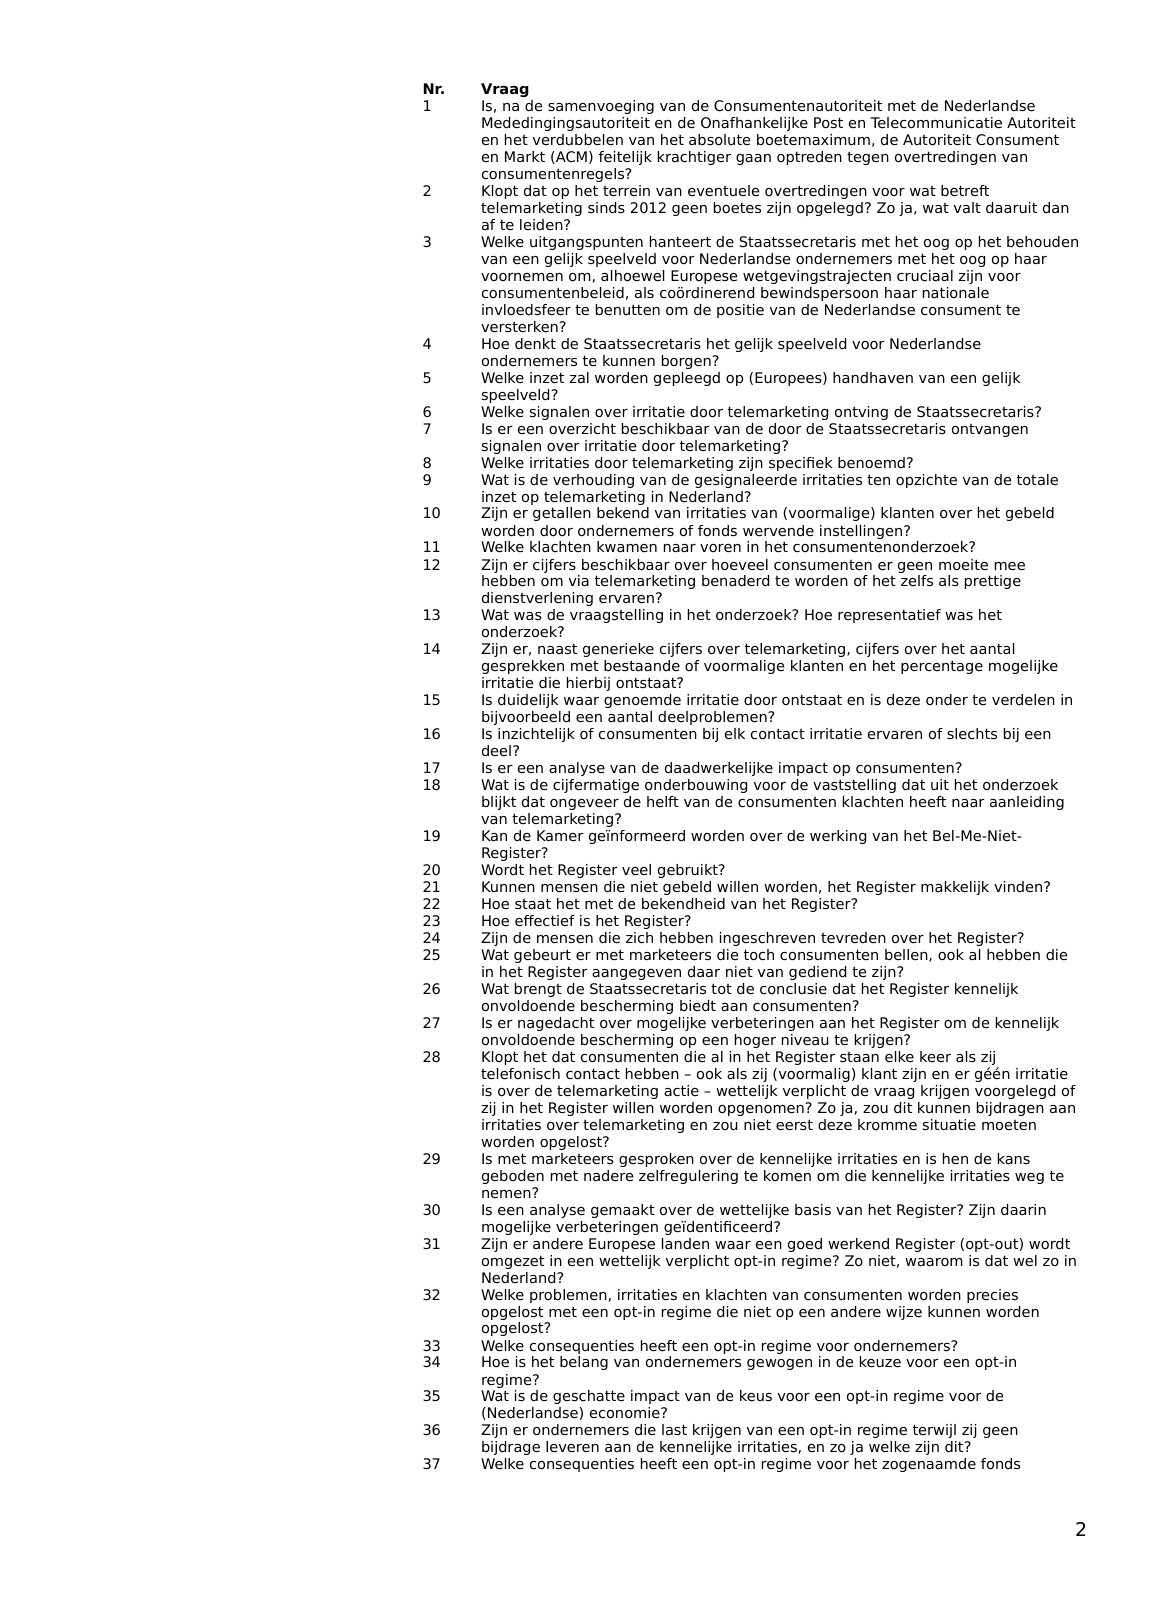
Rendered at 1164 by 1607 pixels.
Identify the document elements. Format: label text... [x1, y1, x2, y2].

table_cell 18 [422, 777, 475, 828]
table_cell 11 [422, 539, 475, 556]
table_cell Hoe is het belang van ondernemers gewogen in de keuze voor een opt-in regime? [475, 1354, 1087, 1388]
table_cell Is, na de samenvoeging van de Consumentenautoriteit met de Nederlandse Mededingingsautoriteit en de Onafhankelijke Post en Telecommunicatie Autoriteit en het verdubbelen van het absolute boetemaximum, de Autoriteit Consument en Markt (ACM) feitelijk krachtiger gaan optreden tegen overtredingen van consumentenregels? [475, 98, 1087, 183]
table_cell Welke problemen, irritaties en klachten van consumenten worden precies opgelost met een opt-in regime die niet op een andere wijze kunnen worden opgelost? [475, 1286, 1087, 1337]
table_cell Welke irritaties door telemarketing zijn specifiek benoemd? [475, 455, 1087, 471]
table_cell 32 [422, 1286, 475, 1337]
table_cell Zijn er andere Europese landen waar een goed werkend Register (opt-out) wordt omgezet in een wettelijk verplicht opt-in regime? Zo niet, waarom is dat wel zo in Nederland? [475, 1236, 1087, 1286]
table_cell 36 [422, 1422, 475, 1456]
table_cell Zijn er ondernemers die last krijgen van een opt-in regime terwijl zij geen bijdrage leveren aan de kennelijke irritaties, en zo ja welke zijn dit? [475, 1422, 1087, 1456]
table_cell 5 [422, 370, 475, 403]
table_cell Is met marketeers gesproken over de kennelijke irritaties en is hen de kans geboden met nadere zelfregulering te komen om die kennelijke irritaties weg te nemen? [475, 1151, 1087, 1202]
table_cell 6 [422, 404, 475, 421]
table_cell Is er een overzicht beschikbaar van de door de Staatssecretaris ontvangen signalen over irritatie door telemarketing? [475, 421, 1087, 454]
table_cell Wat is de geschatte impact van de keus voor een opt-in regime voor de (Nederlandse) economie? [475, 1388, 1087, 1422]
table_cell 37 [422, 1456, 475, 1473]
table_cell 17 [422, 760, 475, 777]
table_cell Zijn er, naast generieke cijfers over telemarketing, cijfers over het aantal gesprekken met bestaande of voormalige klanten en het percentage mogelijke irritatie die hierbij ontstaat? [475, 641, 1087, 692]
table_cell 19 [422, 828, 475, 862]
table_cell 22 [422, 896, 475, 913]
table_cell 14 [422, 641, 475, 692]
table_cell Wat is de cijfermatige onderbouwing voor de vaststelling dat uit het onderzoek blijkt dat ongeveer de helft van de consumenten klachten heeft naar aanleiding van telemarketing? [475, 777, 1087, 828]
table_cell Welke consequenties heeft een opt-in regime voor ondernemers? [475, 1338, 1087, 1354]
table_cell Hoe denkt de Staatssecretaris het gelijk speelveld voor Nederlandse ondernemers te kunnen borgen? [475, 336, 1087, 369]
table_cell 2 [422, 183, 475, 234]
table_cell Zijn er cijfers beschikbaar over hoeveel consumenten er geen moeite mee hebben om via telemarketing benaderd te worden of het zelfs als prettige dienstverlening ervaren? [475, 556, 1087, 607]
table_cell Wat gebeurt er met marketeers die toch consumenten bellen, ook al hebben die in het Register aangegeven daar niet van gediend te zijn? [475, 947, 1087, 981]
table_cell Wat is de verhouding van de gesignaleerde irritaties ten opzichte van de totale inzet op telemarketing in Nederland? [475, 471, 1087, 505]
table_cell Wat brengt de Staatssecretaris tot de conclusie dat het Register kennelijk onvoldoende bescherming biedt aan consumenten? [475, 981, 1087, 1015]
table_cell Is duidelijk waar genoemde irritatie door ontstaat en is deze onder te verdelen in bijvoorbeeld een aantal deelproblemen? [475, 692, 1087, 726]
table_cell Is inzichtelijk of consumenten bij elk contact irritatie ervaren of slechts bij een deel? [475, 726, 1087, 760]
table_cell 20 [422, 862, 475, 879]
table_cell 34 [422, 1354, 475, 1388]
table_cell Wordt het Register veel gebruikt? [475, 862, 1087, 879]
table_cell 3 [422, 234, 475, 336]
table_cell 24 [422, 930, 475, 947]
table_cell Welke consequenties heeft een opt-in regime voor het zogenaamde fonds [475, 1456, 1087, 1473]
table_cell Welke uitgangspunten hanteert de Staatssecretaris met het oog op het behouden van een gelijk speelveld voor Nederlandse ondernemers met het oog op haar voornemen om, alhoewel Europese wetgevingstrajecten cruciaal zijn voor consumentenbeleid, als coördinerend bewindspersoon haar nationale invloedsfeer te benutten om de positie van de Nederlandse consument te versterken? [475, 234, 1087, 336]
table_cell Welke klachten kwamen naar voren in het consumentenonderzoek? [475, 539, 1087, 556]
table_cell 30 [422, 1202, 475, 1236]
table_cell Welke signalen over irritatie door telemarketing ontving de Staatssecretaris? [475, 404, 1087, 421]
table_cell Hoe effectief is het Register? [475, 913, 1087, 930]
table_cell 28 [422, 1049, 475, 1151]
table_cell Zijn er getallen bekend van irritaties van (voormalige) klanten over het gebeld worden door ondernemers of fonds wervende instellingen? [475, 505, 1087, 539]
table_cell 33 [422, 1338, 475, 1354]
table_cell Is er een analyse van de daadwerkelijke impact op consumenten? [475, 760, 1087, 777]
table_cell Kunnen mensen die niet gebeld willen worden, het Register makkelijk vinden? [475, 879, 1087, 896]
table_cell Klopt dat op het terrein van eventuele overtredingen voor wat betreft telemarketing sinds 2012 geen boetes zijn opgelegd? Zo ja, wat valt daaruit dan af te leiden? [475, 183, 1087, 234]
table_cell 23 [422, 913, 475, 930]
table_cell 26 [422, 981, 475, 1015]
table_cell 35 [422, 1388, 475, 1422]
table_cell 13 [422, 607, 475, 641]
table_cell 15 [422, 692, 475, 726]
table_cell 21 [422, 879, 475, 896]
table_cell 1 [422, 98, 475, 183]
table_cell Hoe staat het met de bekendheid van het Register? [475, 896, 1087, 913]
table_cell Is er nagedacht over mogelijke verbeteringen aan het Register om de kennelijk onvoldoende bescherming op een hoger niveau te krijgen? [475, 1015, 1087, 1049]
table_cell Wat was de vraagstelling in het onderzoek? Hoe representatief was het onderzoek? [475, 607, 1087, 641]
table_header Vraag [475, 81, 1087, 98]
table_cell 27 [422, 1015, 475, 1049]
table_cell 9 [422, 471, 475, 505]
table_header Nr. [422, 81, 475, 98]
table_cell 4 [422, 336, 475, 369]
table_cell 29 [422, 1151, 475, 1202]
table_cell Klopt het dat consumenten die al in het Register staan elke keer als zij telefonisch contact hebben – ook als zij (voormalig) klant zijn en er géén irritatie is over de telemarketing actie – wettelijk verplicht de vraag krijgen voorgelegd of zij in het Register willen worden opgenomen? Zo ja, zou dit kunnen bijdragen aan irritaties over telemarketing en zou niet eerst deze kromme situatie moeten worden opgelost? [475, 1049, 1087, 1151]
table_cell Welke inzet zal worden gepleegd op (Europees) handhaven van een gelijk speelveld? [475, 370, 1087, 403]
table_cell 8 [422, 455, 475, 471]
table_cell Zijn de mensen die zich hebben ingeschreven tevreden over het Register? [475, 930, 1087, 947]
table_cell 7 [422, 421, 475, 454]
table_cell 12 [422, 556, 475, 607]
table_cell 10 [422, 505, 475, 539]
table_cell 16 [422, 726, 475, 760]
table_cell 25 [422, 947, 475, 981]
table_cell 31 [422, 1236, 475, 1286]
table_cell Kan de Kamer geïnformeerd worden over de werking van het Bel-Me-Niet-Register? [475, 828, 1087, 862]
table_cell Is een analyse gemaakt over de wettelijke basis van het Register? Zijn daarin mogelijke verbeteringen geïdentificeerd? [475, 1202, 1087, 1236]
